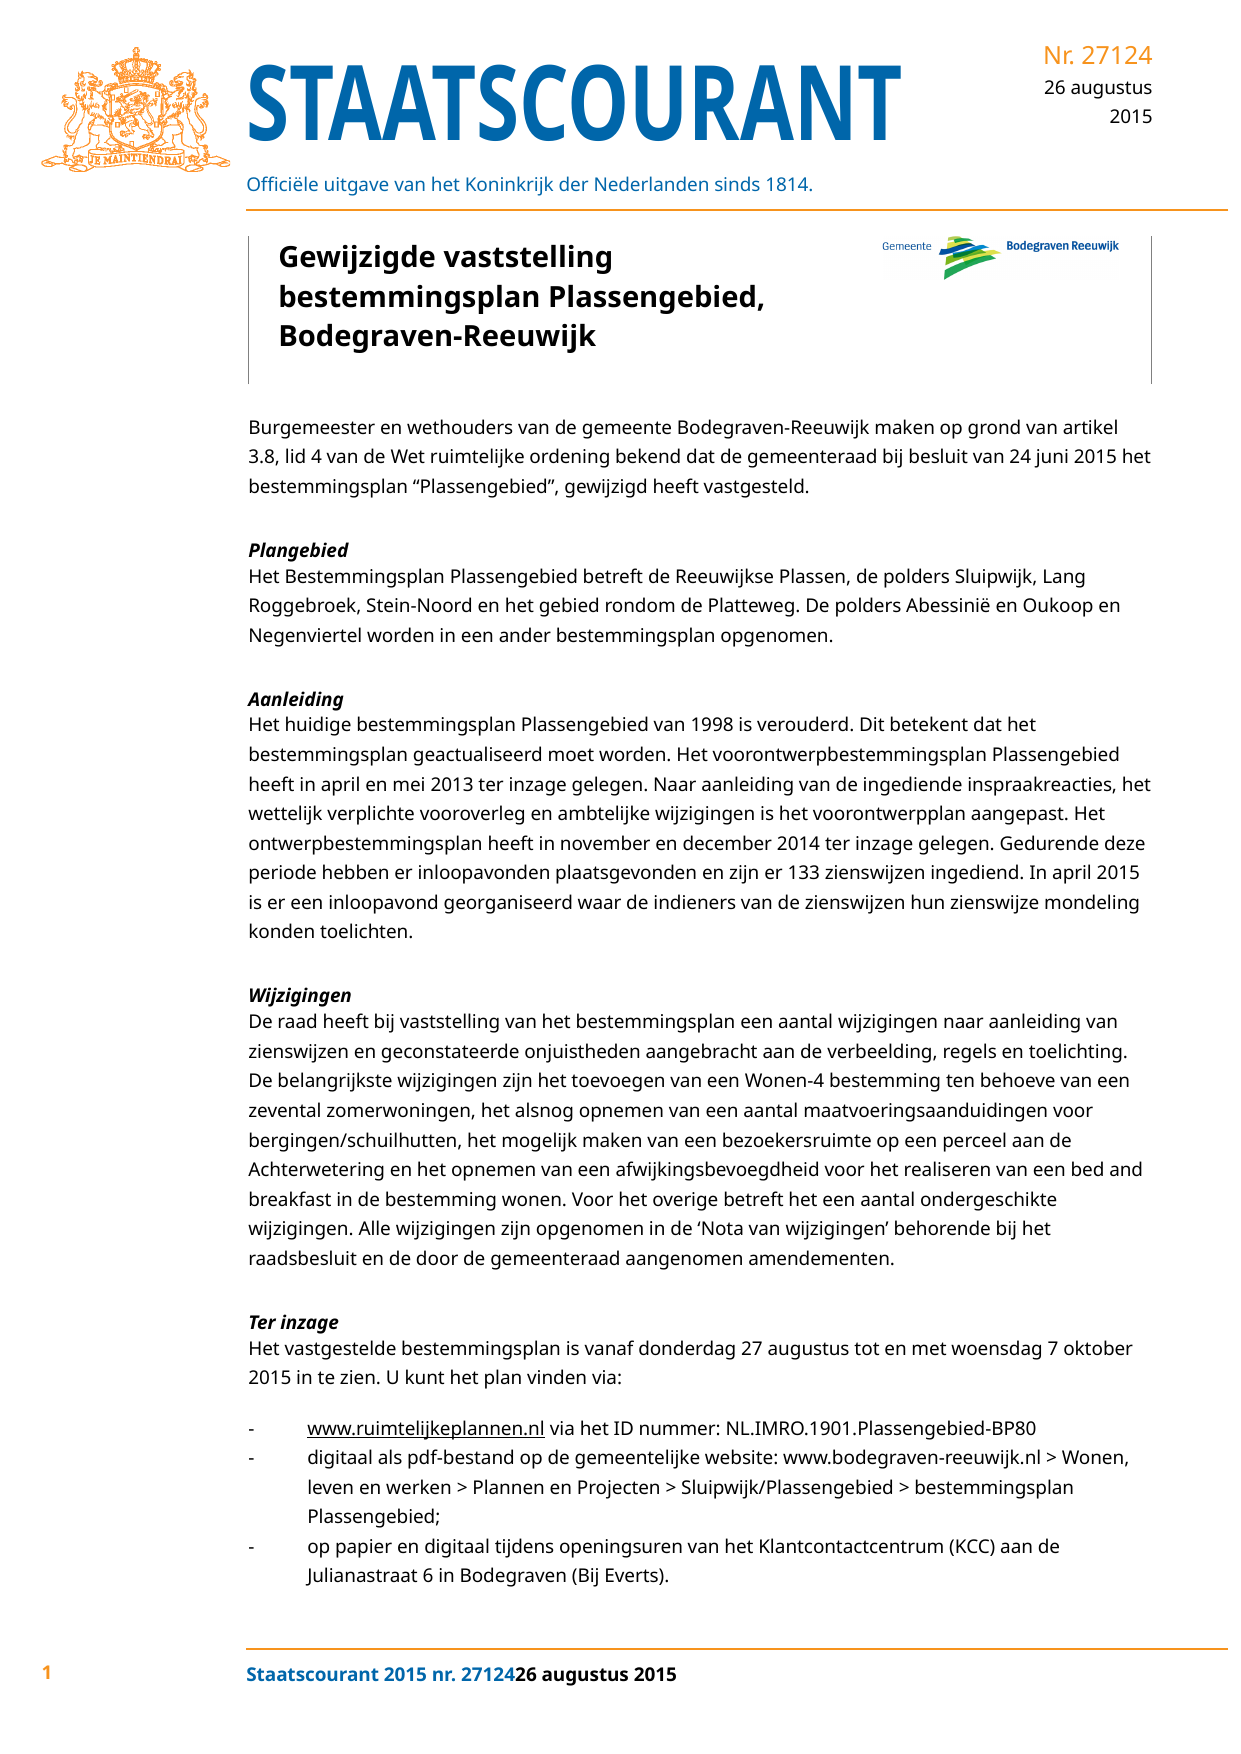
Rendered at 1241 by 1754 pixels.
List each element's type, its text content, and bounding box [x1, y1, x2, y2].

picture [41, 47, 231, 172]
table_header [850, 236, 1151, 384]
text Het huidige bestemmingsplan Plassengebied van 1998 is verouderd. Dit betekent dat het bestemmingsplan geactualiseerd moet worden. Het voorontwerpbestemmingsplan Plassengebied heeft in april en mei 2013 ter inzage gelegen. Naar aanleiding van de ingediende inspraakreacties, het wettelijk verplichte vooroverleg en ambtelijke wijzigingen is het voorontwerpplan aangepast. Het ontwerpbestemmingsplan heeft in november en december 2014 ter inzage gelegen. Gedurende deze periode hebben er inloopavonden plaatsgevonden en zijn er 133 zienswijzen ingediend. In april 2015 is er een inloopavond georganiseerd waar de indieners van de zienswijzen hun zienswijze mondeling konden toelichten. [248, 712, 1152, 944]
text Ter inzage [248, 1309, 1152, 1335]
text Het vastgestelde bestemmingsplan is vanaf donderdag 27 augustus tot en met woensdag 7 oktober 2015 in te zien. U kunt het plan vinden via: [248, 1335, 1152, 1390]
list www.ruimtelijkeplannen.nl via het ID nummer: NL.IMRO.1901.Plassengebied-BP80 [248, 1415, 1152, 1441]
picture [882, 236, 1119, 280]
list op papier en digitaal tijdens openingsuren van het Klantcontactcentrum (KCC) aan de Julianastraat 6 in Bodegraven (Bij Everts). [248, 1533, 1152, 1588]
table_header Gewijzigde vaststelling bestemmingsplan Plassengebied, Bodegraven-Reeuwijk [249, 236, 850, 384]
text Plangebied [248, 537, 1152, 563]
text Burgemeester en wethouders van de gemeente Bodegraven-Reeuwijk maken op grond van artikel 3.8, lid 4 van de Wet ruimtelijke ordening bekend dat de gemeenteraad bij besluit van 24 juni 2015 het bestemmingsplan “Plassengebied”, gewijzigd heeft vastgesteld. [248, 414, 1152, 499]
text Wijzigingen [248, 983, 1152, 1008]
text De raad heeft bij vaststelling van het bestemmingsplan een aantal wijzigingen naar aanleiding van zienswijzen en geconstateerde onjuistheden aangebracht aan de verbeelding, regels en toelichting. De belangrijkste wijzigingen zijn het toevoegen van een Wonen-4 bestemming ten behoeve van een zevental zomerwoningen, het alsnog opnemen van een aantal maatvoeringsaanduidingen voor bergingen/schuilhutten, het mogelijk maken van een bezoekersruimte op een perceel aan de Achterwetering en het opnemen van een afwijkingsbevoegdheid voor het realiseren van een bed and breakfast in de bestemming wonen. Voor het overige betreft het een aantal ondergeschikte wijzigingen. Alle wijzigingen zijn opgenomen in de ‘Nota van wijzigingen’ behorende bij het raadsbesluit en de door de gemeenteraad aangenomen amendementen. [248, 1008, 1152, 1271]
list digitaal als pdf-bestand op de gemeentelijke website: www.bodegraven-reeuwijk.nl > Wonen, leven en werken > Plannen en Projecten > Sluipwijk/Plassengebied > bestemmingsplan Plassengebied; [248, 1444, 1152, 1529]
text Het Bestemmingsplan Plassengebied betreft de Reeuwijkse Plassen, de polders Sluipwijk, Lang Roggebroek, Stein-Noord en het gebied rondom de Platteweg. De polders Abessinië en Oukoop en Negenviertel worden in een ander bestemmingsplan opgenomen. [248, 563, 1152, 648]
text Aanleiding [248, 686, 1152, 712]
